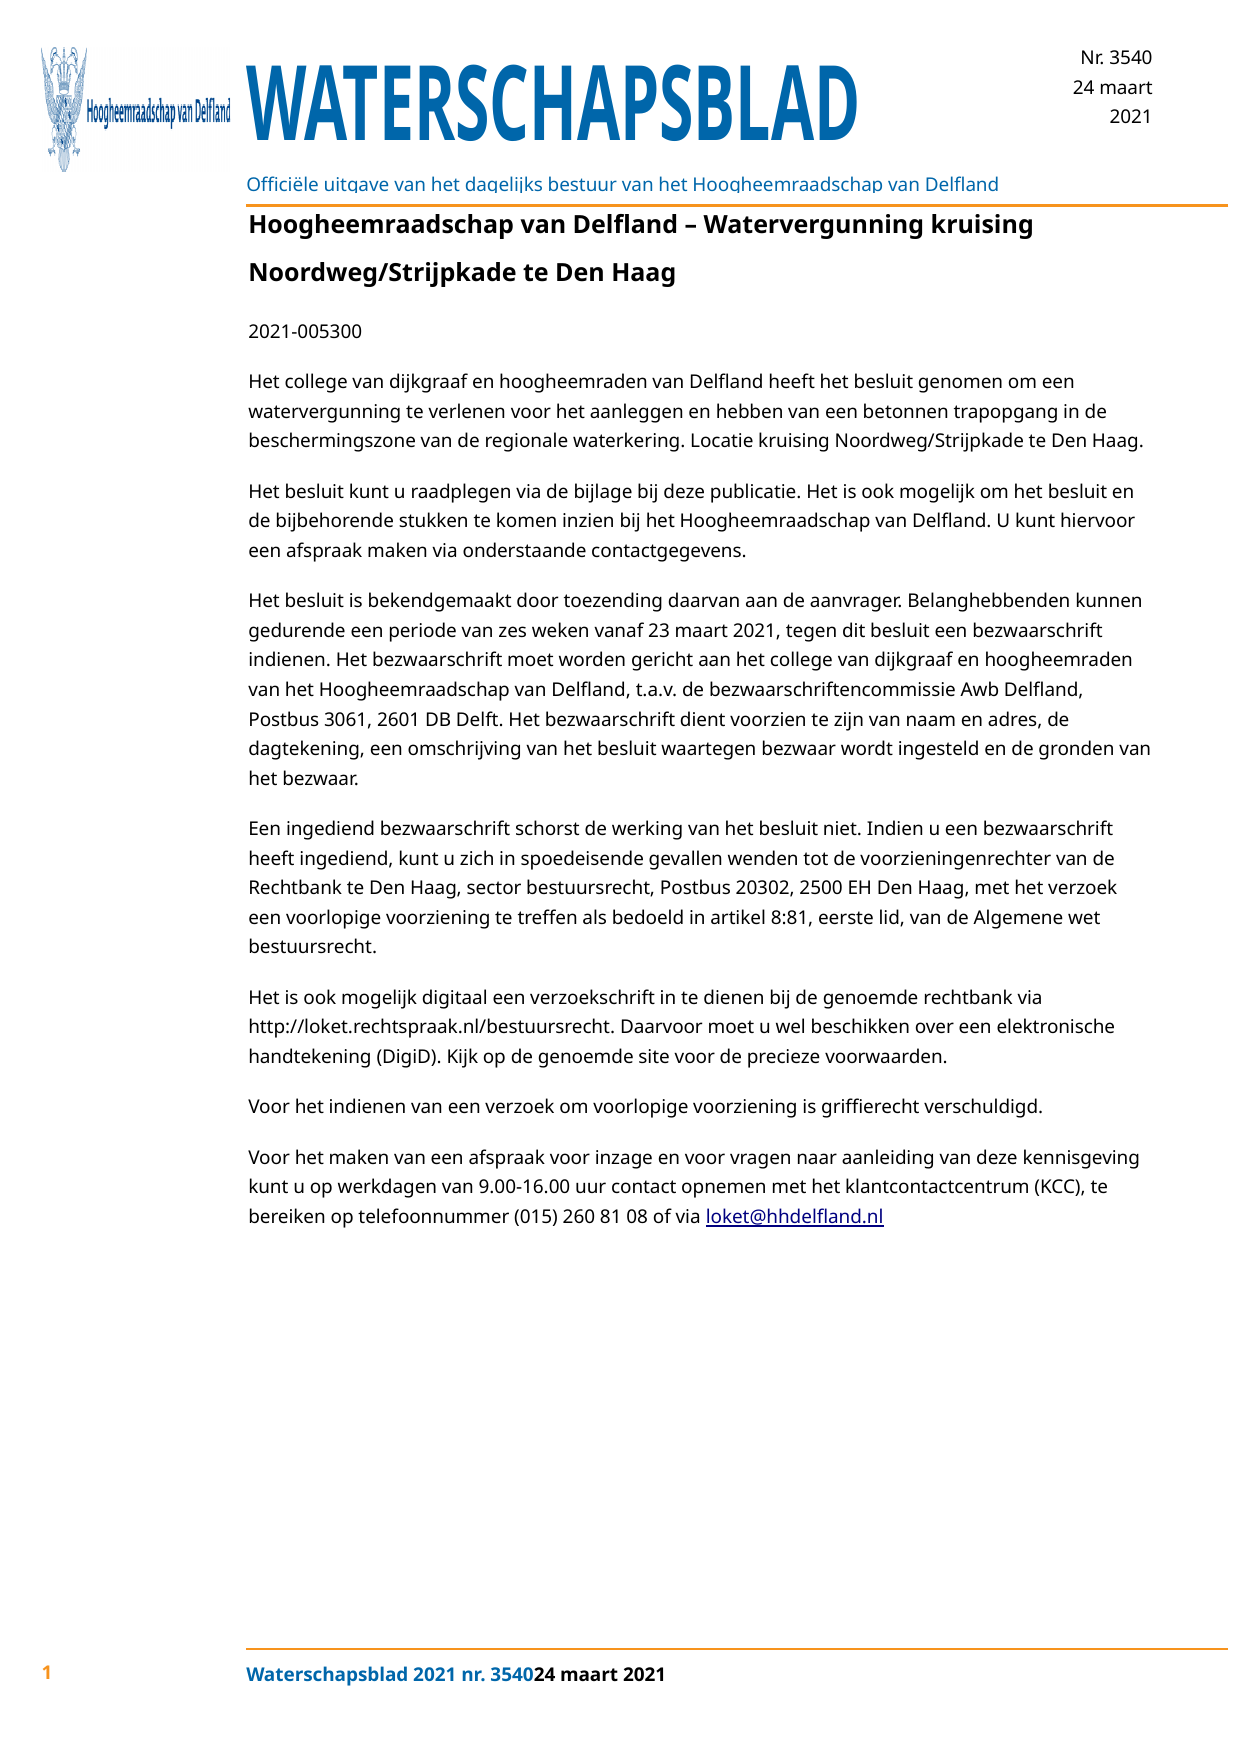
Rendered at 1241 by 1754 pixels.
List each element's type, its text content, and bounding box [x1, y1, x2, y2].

text Het besluit is bekendgemaakt door toezending daarvan aan de aanvrager. Belanghebbenden kunnen gedurende een periode van zes weken vanaf 23 maart 2021, tegen dit besluit een bezwaarschrift indienen. Het bezwaarschrift moet worden gericht aan het college van dijkgraaf en hoogheemraden van het Hoogheemraadschap van Delfland, t.a.v. de bezwaarschriftencommissie Awb Delfland, Postbus 3061, 2601 DB Delft. Het bezwaarschrift dient voorzien te zijn van naam en adres, de dagtekening, een omschrijving van het besluit waartegen bezwaar wordt ingesteld en de gronden van het bezwaar. [248, 587, 1152, 791]
text 2021-005300 [248, 318, 1152, 344]
text Het college van dijkgraaf en hoogheemraden van Delfland heeft het besluit genomen om een watervergunning te verlenen voor het aanleggen en hebben van een betonnen trapopgang in de beschermingszone van de regionale waterkering. Locatie kruising Noordweg/Strijpkade te Den Haag. [248, 368, 1152, 453]
text Hoogheemraadschap van Delfland – Watervergunning kruising Noordweg/Strijpkade te Den Haag [248, 207, 1152, 288]
text Het is ook mogelijk digitaal een verzoekschrift in te dienen bij de genoemde rechtbank via http://loket.rechtspraak.nl/bestuursrecht. Daarvoor moet u wel beschikken over een elektronische handtekening (DigiD). Kijk op de genoemde site voor de precieze voorwaarden. [248, 984, 1152, 1069]
text Voor het indienen van een verzoek om voorlopige voorziening is griffierecht verschuldigd. [248, 1094, 1152, 1119]
text Voor het maken van een afspraak voor inzage en voor vragen naar aanleiding van deze kennisgeving kunt u op werkdagen van 9.00-16.00 uur contact opnemen met het klantcontactcentrum (KCC), te bereiken op telefoonnummer (015) 260 81 08 of via loket@hhdelfland.nl [248, 1144, 1152, 1229]
picture [41, 47, 231, 172]
text Een ingediend bezwaarschrift schorst de werking van het besluit niet. Indien u een bezwaarschrift heeft ingediend, kunt u zich in spoedeisende gevallen wenden tot de voorzieningenrechter van de Rechtbank te Den Haag, sector bestuursrecht, Postbus 20302, 2500 EH Den Haag, met het verzoek een voorlopige voorziening te treffen als bedoeld in artikel 8:81, eerste lid, van de Algemene wet bestuursrecht. [248, 815, 1152, 959]
text Het besluit kunt u raadplegen via de bijlage bij deze publicatie. Het is ook mogelijk om het besluit en de bijbehorende stukken te komen inzien bij het Hoogheemraadschap van Delfland. U kunt hiervoor een afspraak maken via onderstaande contactgegevens. [248, 478, 1152, 563]
